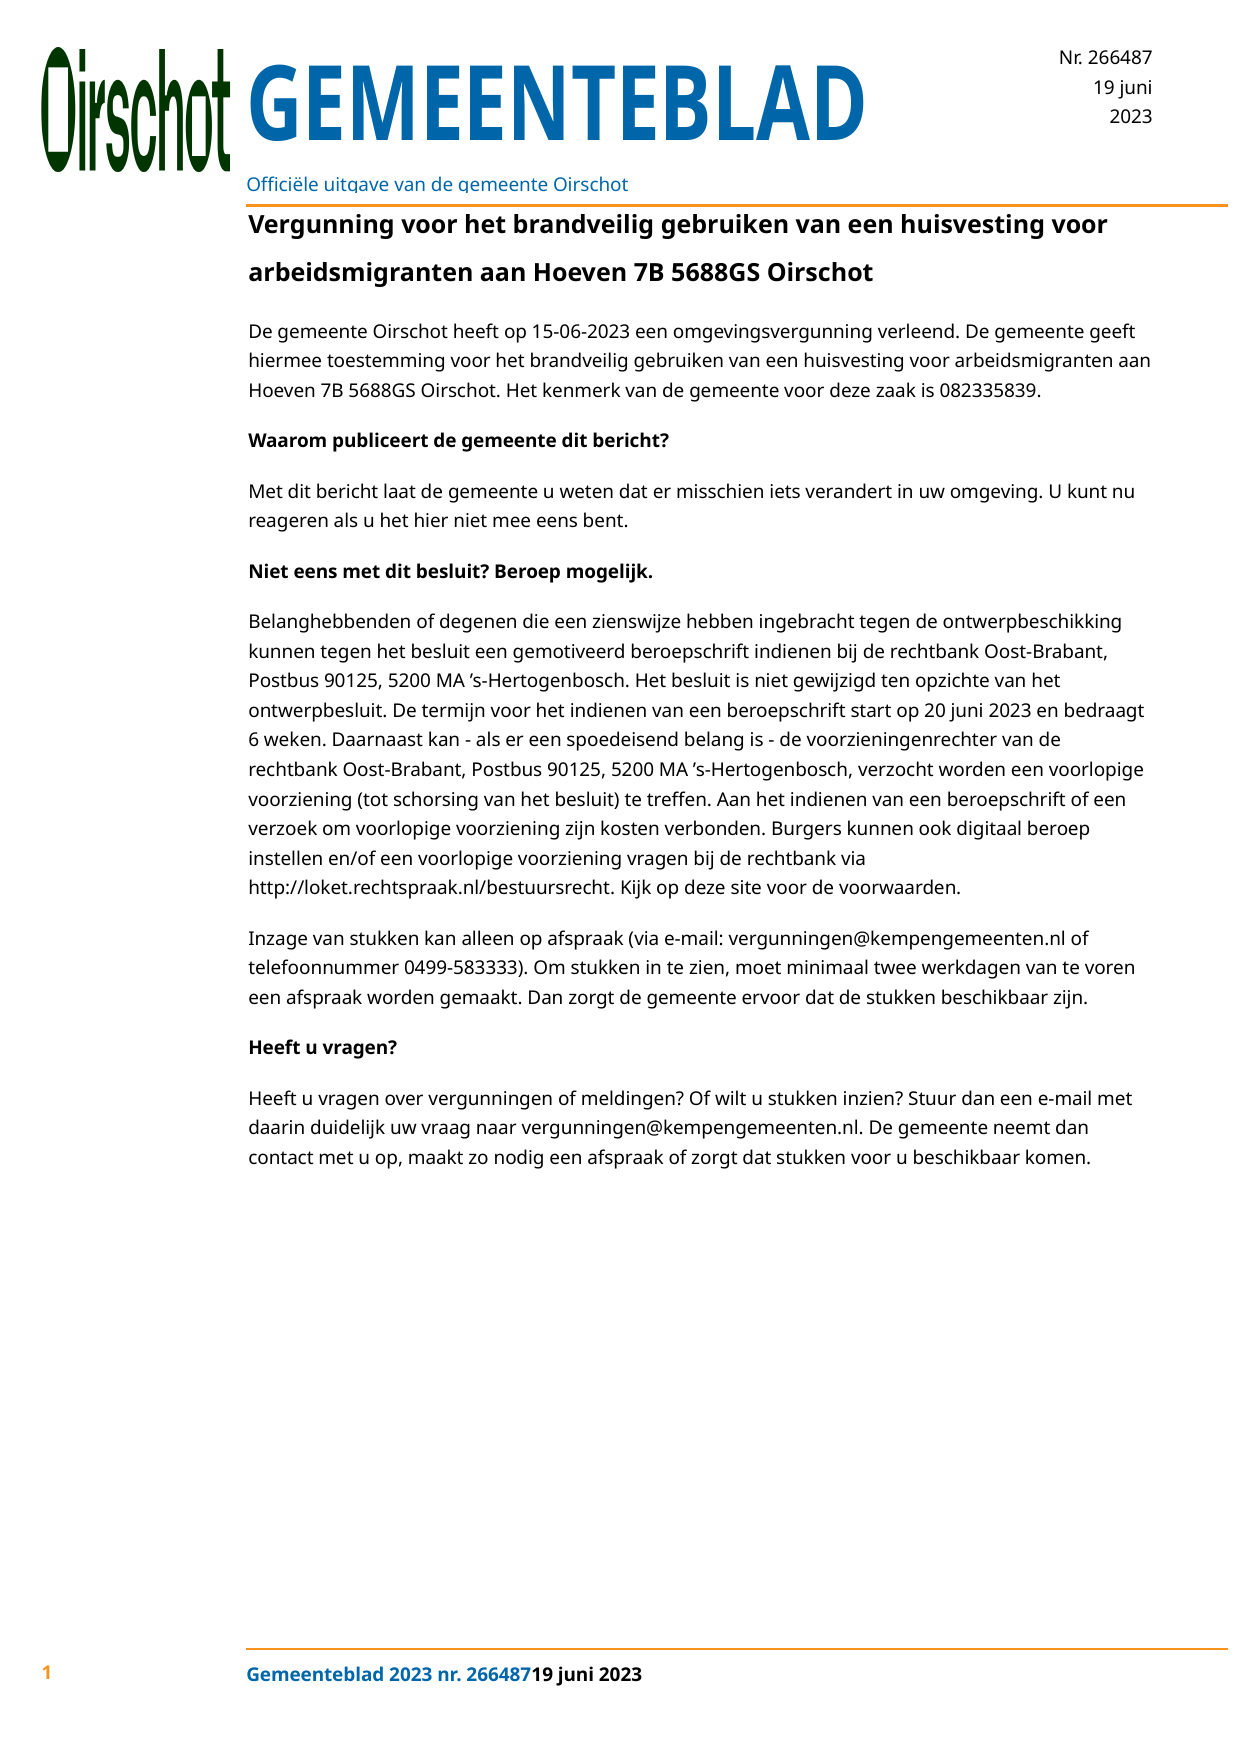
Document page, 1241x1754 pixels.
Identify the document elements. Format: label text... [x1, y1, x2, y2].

text Heeft u vragen over vergunningen of meldingen? Of wilt u stukken inzien? Stuur dan een e-mail met daarin duidelijk uw vraag naar vergunningen@kempengemeenten.nl. De gemeente neemt dan contact met u op, maakt zo nodig een afspraak of zorgt dat stukken voor u beschikbaar komen. [248, 1085, 1152, 1170]
text Met dit bericht laat de gemeente u weten dat er misschien iets verandert in uw omgeving. U kunt nu reageren als u het hier niet mee eens bent. [248, 478, 1152, 533]
picture [41, 47, 231, 172]
text Inzage van stukken kan alleen op afspraak (via e-mail: vergunningen@kempengemeenten.nl of telefoonnummer 0499-583333). Om stukken in te zien, moet minimaal twee werkdagen van te voren een afspraak worden gemaakt. Dan zorgt de gemeente ervoor dat de stukken beschikbaar zijn. [248, 925, 1152, 1010]
text De gemeente Oirschot heeft op 15-06-2023 een omgevingsvergunning verleend. De gemeente geeft hiermee toestemming voor het brandveilig gebruiken van een huisvesting voor arbeidsmigranten aan Hoeven 7B 5688GS Oirschot. Het kenmerk van de gemeente voor deze zaak is 082335839. [248, 318, 1152, 403]
text Heeft u vragen? [248, 1034, 1152, 1060]
text Niet eens met dit besluit? Beroep mogelijk. [248, 558, 1152, 584]
text Belanghebbenden of degenen die een zienswijze hebben ingebracht tegen de ontwerpbeschikking kunnen tegen het besluit een gemotiveerd beroepschrift indienen bij de rechtbank Oost-Brabant, Postbus 90125, 5200 MA ’s-Hertogenbosch. Het besluit is niet gewijzigd ten opzichte van het ontwerpbesluit. De termijn voor het indienen van een beroepschrift start op 20 juni 2023 en bedraagt 6 weken. Daarnaast kan - als er een spoedeisend belang is - de voorzieningenrechter van de rechtbank Oost-Brabant, Postbus 90125, 5200 MA ’s-Hertogenbosch, verzocht worden een voorlopige voorziening (tot schorsing van het besluit) te treffen. Aan het indienen van een beroepschrift of een verzoek om voorlopige voorziening zijn kosten verbonden. Burgers kunnen ook digitaal beroep instellen en/of een voorlopige voorziening vragen bij de rechtbank via http://loket.rechtspraak.nl/bestuursrecht. Kijk op deze site voor de voorwaarden. [248, 608, 1152, 900]
text Vergunning voor het brandveilig gebruiken van een huisvesting voor arbeidsmigranten aan Hoeven 7B 5688GS Oirschot [248, 207, 1152, 288]
text Waarom publiceert de gemeente dit bericht? [248, 427, 1152, 453]
